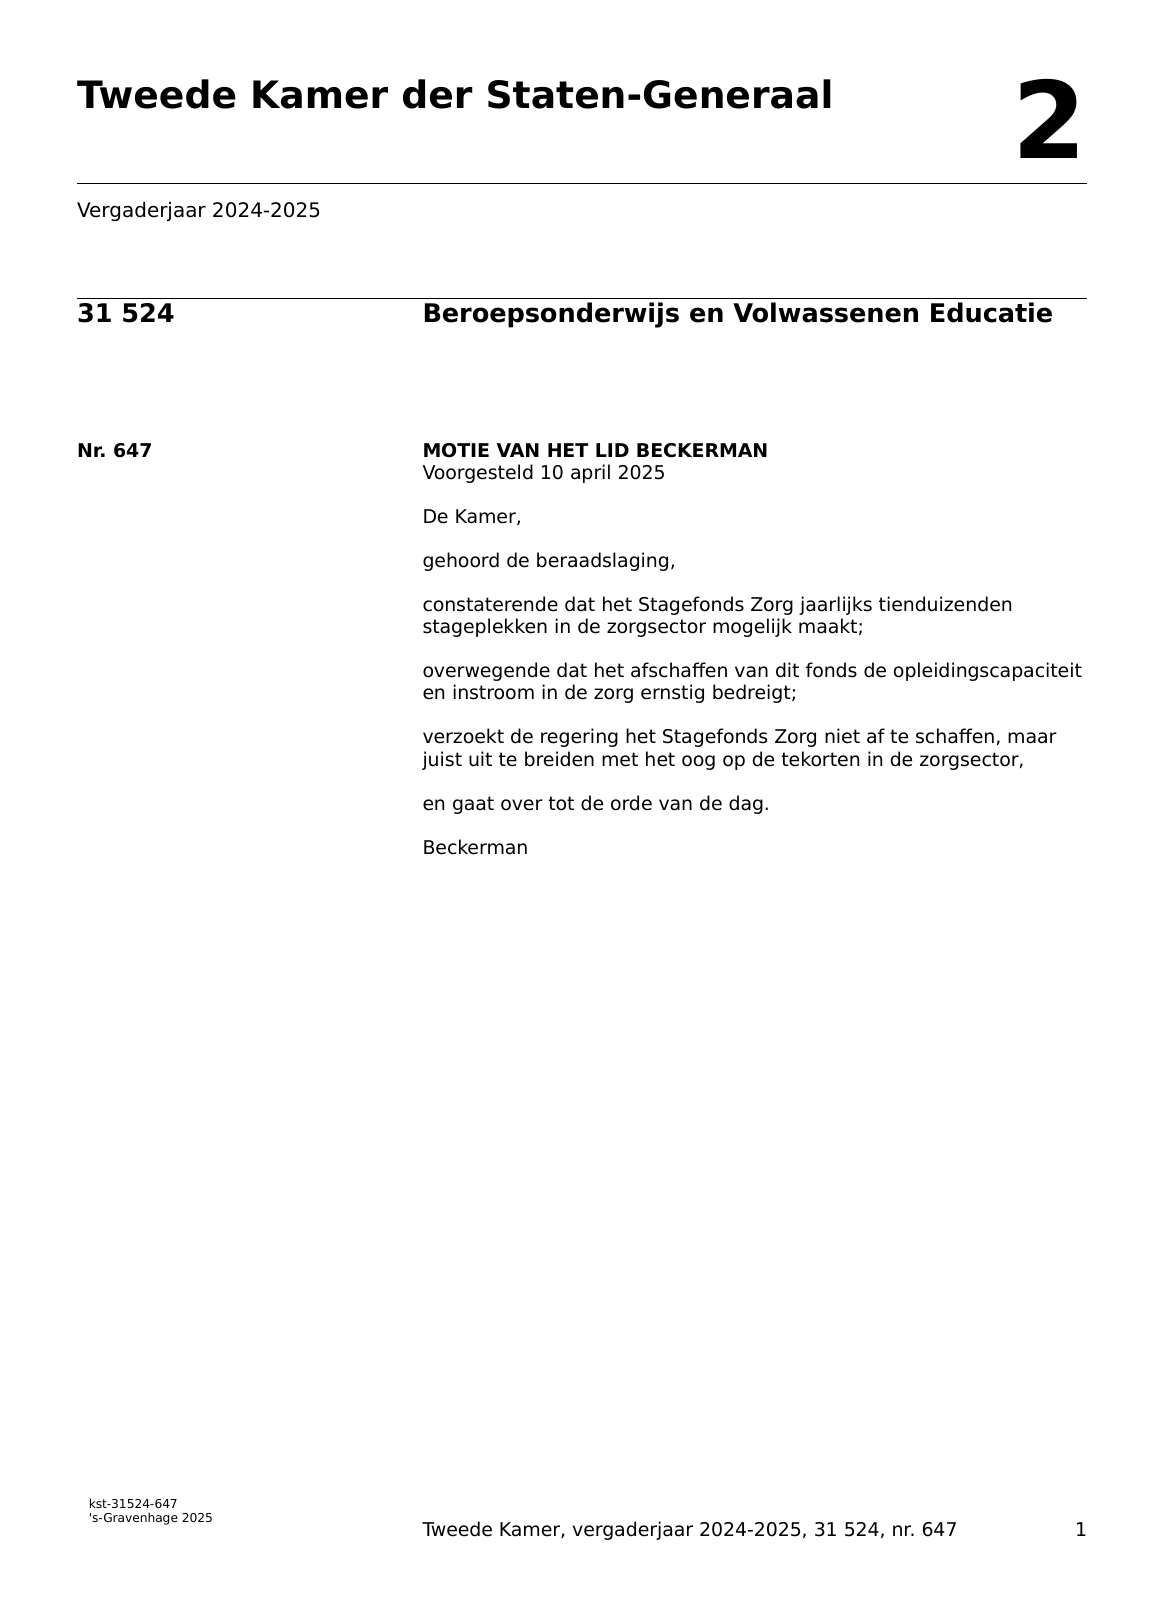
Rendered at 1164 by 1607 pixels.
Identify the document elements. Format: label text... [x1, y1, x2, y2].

text Beckerman [422, 837, 1087, 859]
text Voorgesteld 10 april 2025 [422, 462, 1087, 484]
text overwegende dat het afschaffen van dit fonds de opleidingscapaciteit en instroom in de zorg ernstig bedreigt; [422, 660, 1087, 704]
table_cell Vergaderjaar 2024-2025 [77, 184, 1087, 298]
text De Kamer, [422, 506, 1087, 528]
text constaterende dat het Stagefonds Zorg jaarlijks tienduizenden stageplekken in de zorgsector mogelijk maakt; [422, 594, 1087, 638]
text en gaat over tot de orde van de dag. [422, 793, 1087, 814]
text gehoord de beraadslaging, [422, 550, 1087, 572]
subtitle 31 524 Beroepsonderwijs en Volwassenen Educatie [77, 299, 1087, 329]
text kst-31524-647 [88, 1497, 323, 1511]
text 's-Gravenhage 2025 [88, 1511, 323, 1525]
table_header Tweede Kamer der Staten-Generaal [77, 59, 886, 183]
text verzoekt de regering het Stagefonds Zorg niet af te schaffen, maar juist uit te breiden met het oog op de tekorten in de zorgsector, [422, 726, 1087, 770]
table_header 2 [886, 59, 1087, 183]
subtitle Nr. 647 MOTIE VAN HET LID BECKERMAN [77, 440, 1087, 462]
